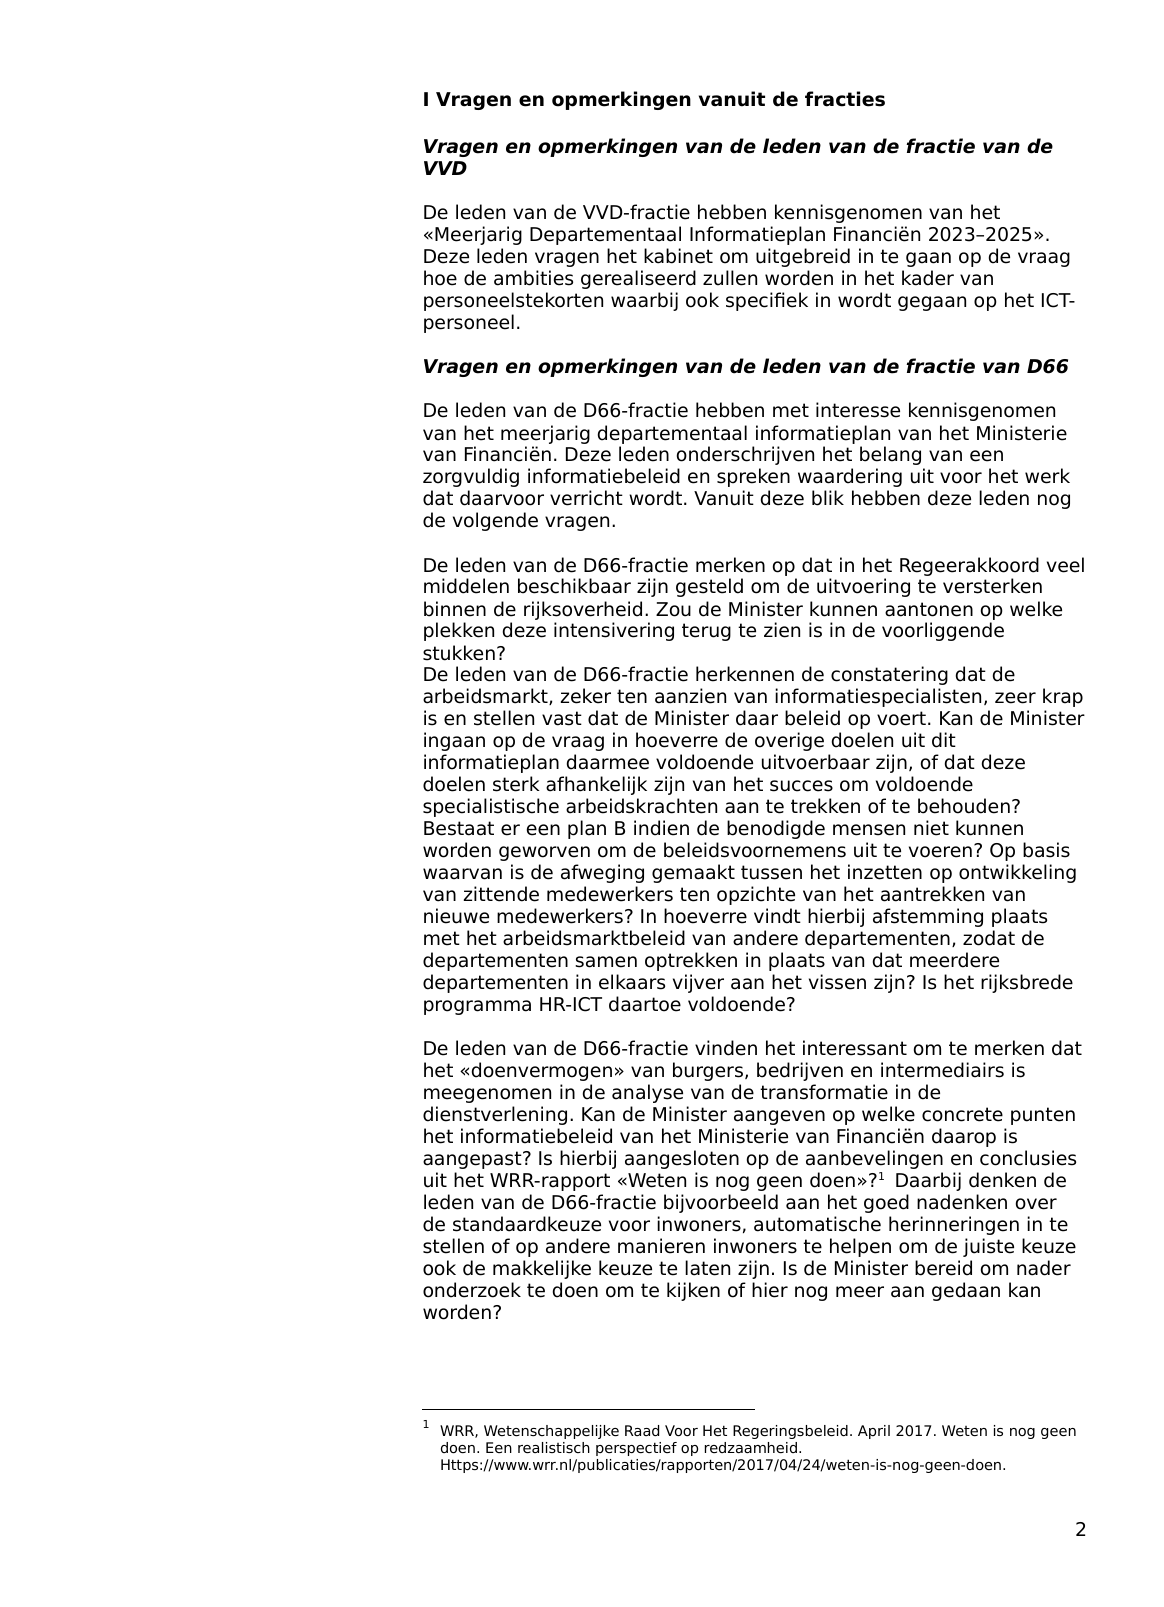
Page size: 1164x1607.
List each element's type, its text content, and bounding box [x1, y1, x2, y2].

subtitle I Vragen en opmerkingen vanuit de fracties [422, 89, 1087, 111]
subtitle Vragen en opmerkingen van de leden van de fractie van D66 [422, 356, 1087, 378]
subtitle Vragen en opmerkingen van de leden van de fractie van de VVD [422, 136, 1087, 180]
text De leden van de D66-fractie merken op dat in het Regeerakkoord veel middelen beschikbaar zijn gesteld om de uitvoering te versterken binnen de rijksoverheid. Zou de Minister kunnen aantonen op welke plekken deze intensivering terug te zien is in de voorliggende stukken? [422, 554, 1087, 664]
text De leden van de D66-fractie herkennen de constatering dat de arbeidsmarkt, zeker ten aanzien van informatiespecialisten, zeer krap is en stellen vast dat de Minister daar beleid op voert. Kan de Minister ingaan op de vraag in hoeverre de overige doelen uit dit informatieplan daarmee voldoende uitvoerbaar zijn, of dat deze doelen sterk afhankelijk zijn van het succes om voldoende specialistische arbeidskrachten aan te trekken of te behouden? Bestaat er een plan B indien de benodigde mensen niet kunnen worden geworven om de beleidsvoornemens uit te voeren? Op basis waarvan is de afweging gemaakt tussen het inzetten op ontwikkeling van zittende medewerkers ten opzichte van het aantrekken van nieuwe medewerkers? In hoeverre vindt hierbij afstemming plaats met het arbeidsmarktbeleid van andere departementen, zodat de departementen samen optrekken in plaats van dat meerdere departementen in elkaars vijver aan het vissen zijn? Is het rijksbrede programma HR-ICT daartoe voldoende? [422, 664, 1087, 1016]
text De leden van de D66-fractie hebben met interesse kennisgenomen van het meerjarig departementaal informatieplan van het Ministerie van Financiën. Deze leden onderschrijven het belang van een zorgvuldig informatiebeleid en spreken waardering uit voor het werk dat daarvoor verricht wordt. Vanuit deze blik hebben deze leden nog de volgende vragen. [422, 400, 1087, 532]
text WRR, Wetenschappelijke Raad Voor Het Regeringsbeleid. April 2017. Weten is nog geen doen. Een realistisch perspectief op redzaamheid. Https://www.wrr.nl/publicaties/rapporten/2017/04/24/weten-is-nog-geen-doen. [422, 1418, 1087, 1474]
text De leden van de D66-fractie vinden het interessant om te merken dat het «doenvermogen» van burgers, bedrijven en intermediairs is meegenomen in de analyse van de transformatie in de dienstverlening. Kan de Minister aangeven op welke concrete punten het informatiebeleid van het Ministerie van Financiën daarop is aangepast? Is hierbij aangesloten op de aanbevelingen en conclusies uit het WRR-rapport «Weten is nog geen doen»? Daarbij denken de leden van de D66-fractie bijvoorbeeld aan het goed nadenken over de standaardkeuze voor inwoners, automatische herinneringen in te stellen of op andere manieren inwoners te helpen om de juiste keuze ook de makkelijke keuze te laten zijn. Is de Minister bereid om nader onderzoek te doen om te kijken of hier nog meer aan gedaan kan worden? [422, 1038, 1087, 1324]
text De leden van de VVD-fractie hebben kennisgenomen van het «Meerjarig Departementaal Informatieplan Financiën 2023–2025». Deze leden vragen het kabinet om uitgebreid in te gaan op de vraag hoe de ambities gerealiseerd zullen worden in het kader van personeelstekorten waarbij ook specifiek in wordt gegaan op het ICT-personeel. [422, 202, 1087, 334]
